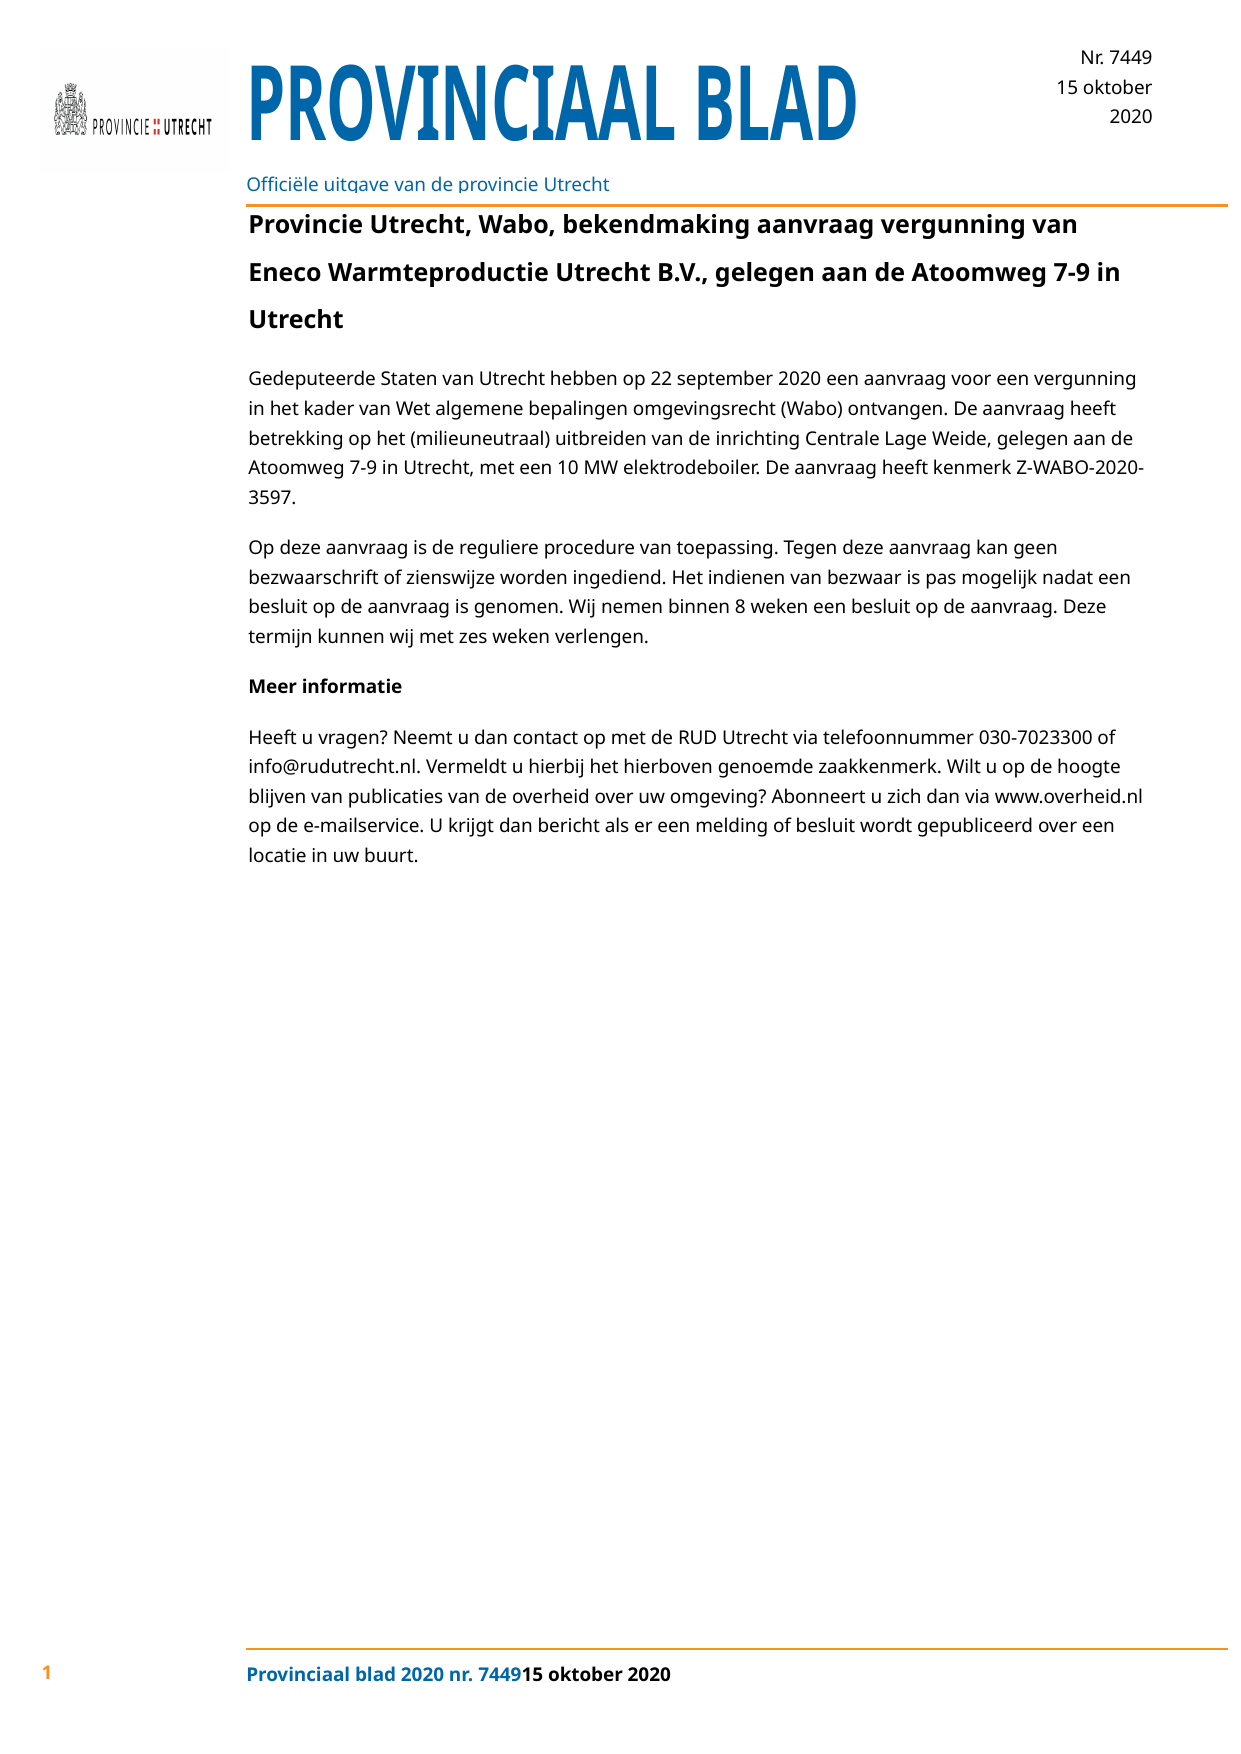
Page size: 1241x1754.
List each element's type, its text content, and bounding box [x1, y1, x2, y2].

text Meer informatie [248, 673, 1152, 699]
picture [41, 47, 231, 172]
text Provincie Utrecht, Wabo, bekendmaking aanvraag vergunning van Eneco Warmteproductie Utrecht B.V., gelegen aan de Atoomweg 7-9 in Utrecht [248, 207, 1152, 336]
text Op deze aanvraag is de reguliere procedure van toepassing. Tegen deze aanvraag kan geen bezwaarschrift of zienswijze worden ingediend. Het indienen van bezwaar is pas mogelijk nadat een besluit op de aanvraag is genomen. Wij nemen binnen 8 weken een besluit op de aanvraag. Deze termijn kunnen wij met zes weken verlengen. [248, 534, 1152, 649]
text Heeft u vragen? Neemt u dan contact op met de RUD Utrecht via telefoonnummer 030-7023300 of info@rudutrecht.nl. Vermeldt u hierbij het hierboven genoemde zaakkenmerk. Wilt u op de hoogte blijven van publicaties van de overheid over uw omgeving? Abonneert u zich dan via www.overheid.nl op de e-mailservice. U krijgt dan bericht als er een melding of besluit wordt gepubliceerd over een locatie in uw buurt. [248, 724, 1152, 868]
text Gedeputeerde Staten van Utrecht hebben op 22 september 2020 een aanvraag voor een vergunning in het kader van Wet algemene bepalingen omgevingsrecht (Wabo) ontvangen. De aanvraag heeft betrekking op het (milieuneutraal) uitbreiden van de inrichting Centrale Lage Weide, gelegen aan de Atoomweg 7-9 in Utrecht, met een 10 MW elektrodeboiler. De aanvraag heeft kenmerk Z-WABO-2020-3597. [248, 366, 1152, 509]
